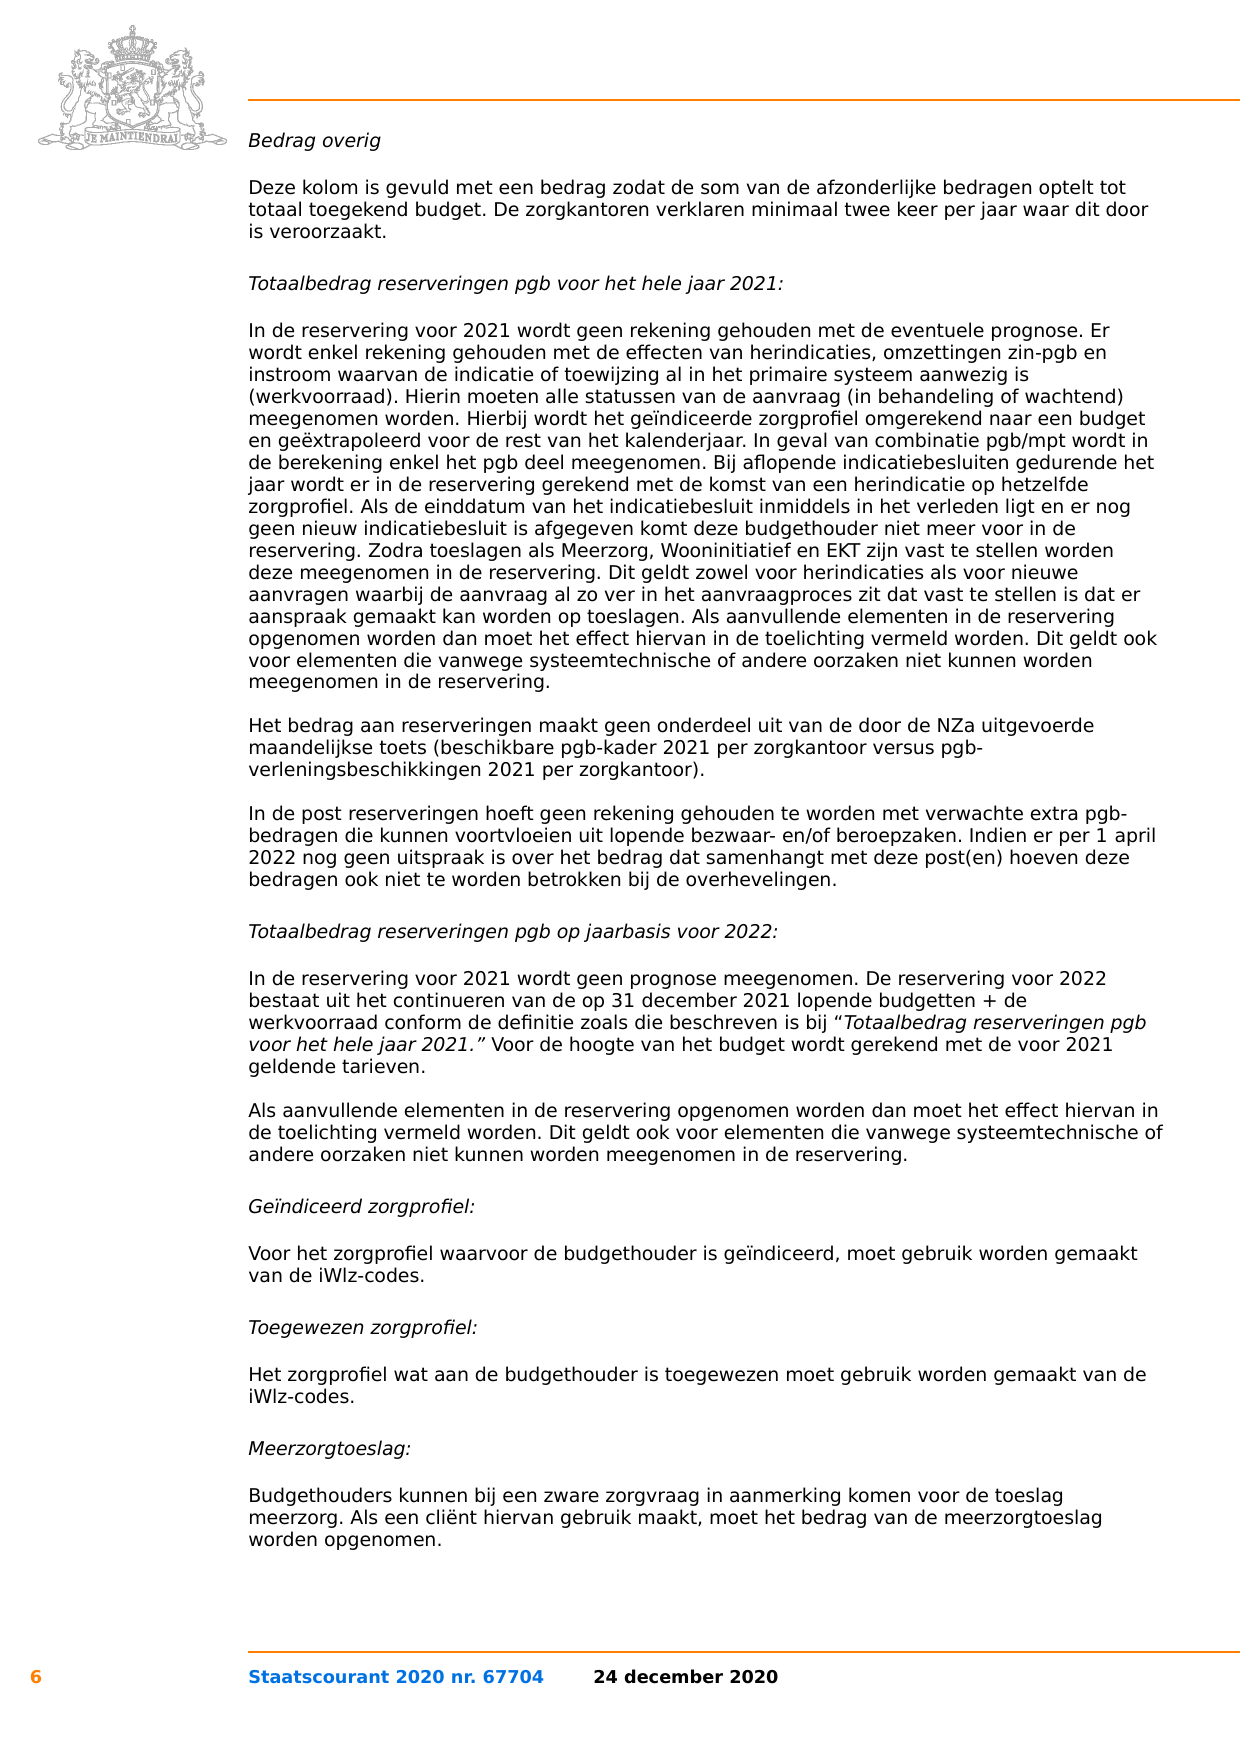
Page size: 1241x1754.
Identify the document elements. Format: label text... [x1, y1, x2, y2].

text In de reservering voor 2021 wordt geen rekening gehouden met de eventuele prognose. Er wordt enkel rekening gehouden met de effecten van herindicaties, omzettingen zin-pgb en instroom waarvan de indicatie of toewijzing al in het primaire systeem aanwezig is (werkvoorraad). Hierin moeten alle statussen van de aanvraag (in behandeling of wachtend) meegenomen worden. Hierbij wordt het geïndiceerde zorgprofiel omgerekend naar een budget en geëxtrapoleerd voor de rest van het kalenderjaar. In geval van combinatie pgb/mpt wordt in de berekening enkel het pgb deel meegenomen. Bij aflopende indicatiebesluiten gedurende het jaar wordt er in de reservering gerekend met de komst van een herindicatie op hetzelfde zorgprofiel. Als de einddatum van het indicatiebesluit inmiddels in het verleden ligt en er nog geen nieuw indicatiebesluit is afgegeven komt deze budgethouder niet meer voor in de reservering. Zodra toeslagen als Meerzorg, Wooninitiatief en EKT zijn vast te stellen worden deze meegenomen in de reservering. Dit geldt zowel voor herindicaties als voor nieuwe aanvragen waarbij de aanvraag al zo ver in het aanvraagproces zit dat vast te stellen is dat er aanspraak gemaakt kan worden op toeslagen. Als aanvullende elementen in de reservering opgenomen worden dan moet het effect hiervan in de toelichting vermeld worden. Dit geldt ook voor elementen die vanwege systeemtechnische of andere oorzaken niet kunnen worden meegenomen in de reservering. [248, 320, 1163, 693]
subtitle Meerzorgtoeslag: [248, 1438, 1163, 1459]
subtitle Bedrag overig [248, 130, 1163, 152]
text Budgethouders kunnen bij een zware zorgvraag in aanmerking komen voor de toeslag meerzorg. Als een cliënt hiervan gebruik maakt, moet het bedrag van de meerzorgtoeslag worden opgenomen. [248, 1484, 1163, 1551]
subtitle Toegewezen zorgprofiel: [248, 1317, 1163, 1339]
text Deze kolom is gevuld met een bedrag zodat de som van de afzonderlijke bedragen optelt tot totaal toegekend budget. De zorgkantoren verklaren minimaal twee keer per jaar waar dit door is veroorzaakt. [248, 177, 1163, 243]
text Voor het zorgprofiel waarvoor de budgethouder is geïndiceerd, moet gebruik worden gemaakt van de iWlz-codes. [248, 1243, 1163, 1287]
text In de reservering voor 2021 wordt geen prognose meegenomen. De reservering voor 2022 bestaat uit het continueren van de op 31 december 2021 lopende budgetten + de werkvoorraad conform de definitie zoals die beschreven is bij “Totaalbedrag reserveringen pgb voor het hele jaar 2021.” Voor de hoogte van het budget wordt gerekend met de voor 2021 geldende tarieven. [248, 968, 1163, 1078]
subtitle Geïndiceerd zorgprofiel: [248, 1196, 1163, 1218]
text Het bedrag aan reserveringen maakt geen onderdeel uit van de door de NZa uitgevoerde maandelijkse toets (beschikbare pgb-kader 2021 per zorgkantoor versus pgb-verleningsbeschikkingen 2021 per zorgkantoor). [248, 715, 1163, 781]
picture [38, 25, 227, 150]
text Het zorgprofiel wat aan de budgethouder is toegewezen moet gebruik worden gemaakt van de iWlz-codes. [248, 1364, 1163, 1408]
subtitle Totaalbedrag reserveringen pgb voor het hele jaar 2021: [248, 273, 1163, 295]
text In de post reserveringen hoeft geen rekening gehouden te worden met verwachte extra pgb-bedragen die kunnen voortvloeien uit lopende bezwaar- en/of beroepzaken. Indien er per 1 april 2022 nog geen uitspraak is over het bedrag dat samenhangt met deze post(en) hoeven deze bedragen ook niet te worden betrokken bij de overhevelingen. [248, 803, 1163, 891]
text Als aanvullende elementen in de reservering opgenomen worden dan moet het effect hiervan in de toelichting vermeld worden. Dit geldt ook voor elementen die vanwege systeemtechnische of andere oorzaken niet kunnen worden meegenomen in de reservering. [248, 1100, 1163, 1166]
subtitle Totaalbedrag reserveringen pgb op jaarbasis voor 2022: [248, 921, 1163, 943]
